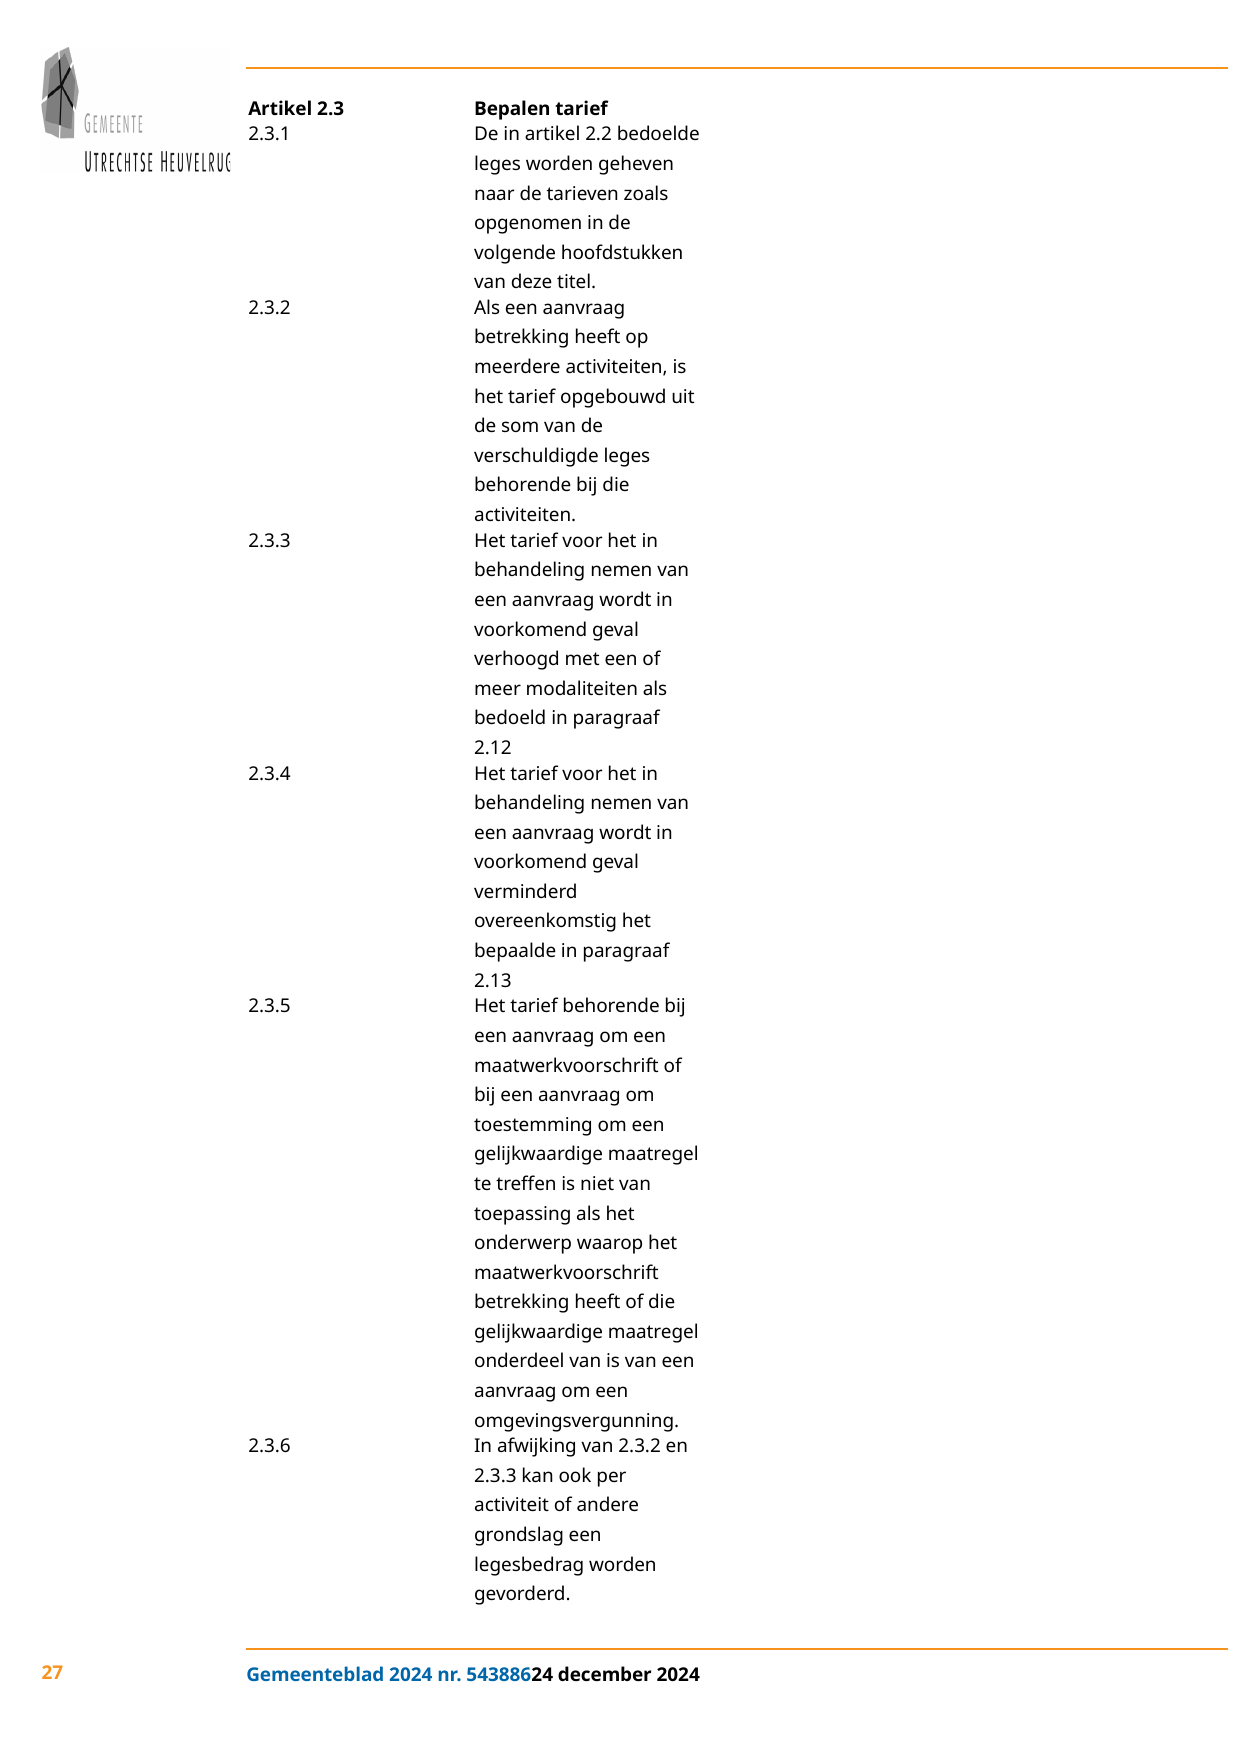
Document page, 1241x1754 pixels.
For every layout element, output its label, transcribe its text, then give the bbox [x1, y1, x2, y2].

table_cell [700, 760, 1152, 993]
table_cell 2.3.4 [248, 760, 474, 993]
table_cell Het tarief voor het in behandeling nemen van een aanvraag wordt in voorkomend geval verminderd overeenkomstig het bepaalde in paragraaf 2.13 [474, 760, 700, 993]
table_cell 2.3.2 [248, 294, 474, 527]
table_cell Het tarief behorende bij een aanvraag om een maatwerkvoorschrift of bij een aanvraag om toestemming om een gelijkwaardige maatregel te treffen is niet van toepassing als het onderwerp waarop het maatwerkvoorschrift betrekking heeft of die gelijkwaardige maatregel onderdeel van is van een aanvraag om een omgevingsvergunning. [474, 993, 700, 1432]
table_cell 2.3.3 [248, 527, 474, 760]
table_cell In afwijking van 2.3.2 en 2.3.3 kan ook per activiteit of andere grondslag een legesbedrag worden gevorderd. [474, 1433, 700, 1606]
table_cell 2.3.6 [248, 1433, 474, 1606]
table_cell [700, 527, 1152, 760]
table_cell Het tarief voor het in behandeling nemen van een aanvraag wordt in voorkomend geval verhoogd met een of meer modaliteiten als bedoeld in paragraaf 2.12 [474, 527, 700, 760]
table_cell 2.3.5 [248, 993, 474, 1432]
table_cell [700, 121, 1152, 294]
table_cell Artikel 2.3 [248, 95, 474, 121]
table_cell [700, 95, 1152, 121]
table_cell [700, 1433, 1152, 1606]
table_cell 2.3.1 [248, 121, 474, 294]
table_cell [700, 993, 1152, 1432]
table_cell De in artikel 2.2 bedoelde leges worden geheven naar de tarieven zoals opgenomen in de volgende hoofdstukken van deze titel. [474, 121, 700, 294]
table_cell Als een aanvraag betrekking heeft op meerdere activiteiten, is het tarief opgebouwd uit de som van de verschuldigde leges behorende bij die activiteiten. [474, 294, 700, 527]
table_cell [700, 294, 1152, 527]
table_cell Bepalen tarief [474, 95, 700, 121]
picture [41, 47, 231, 172]
